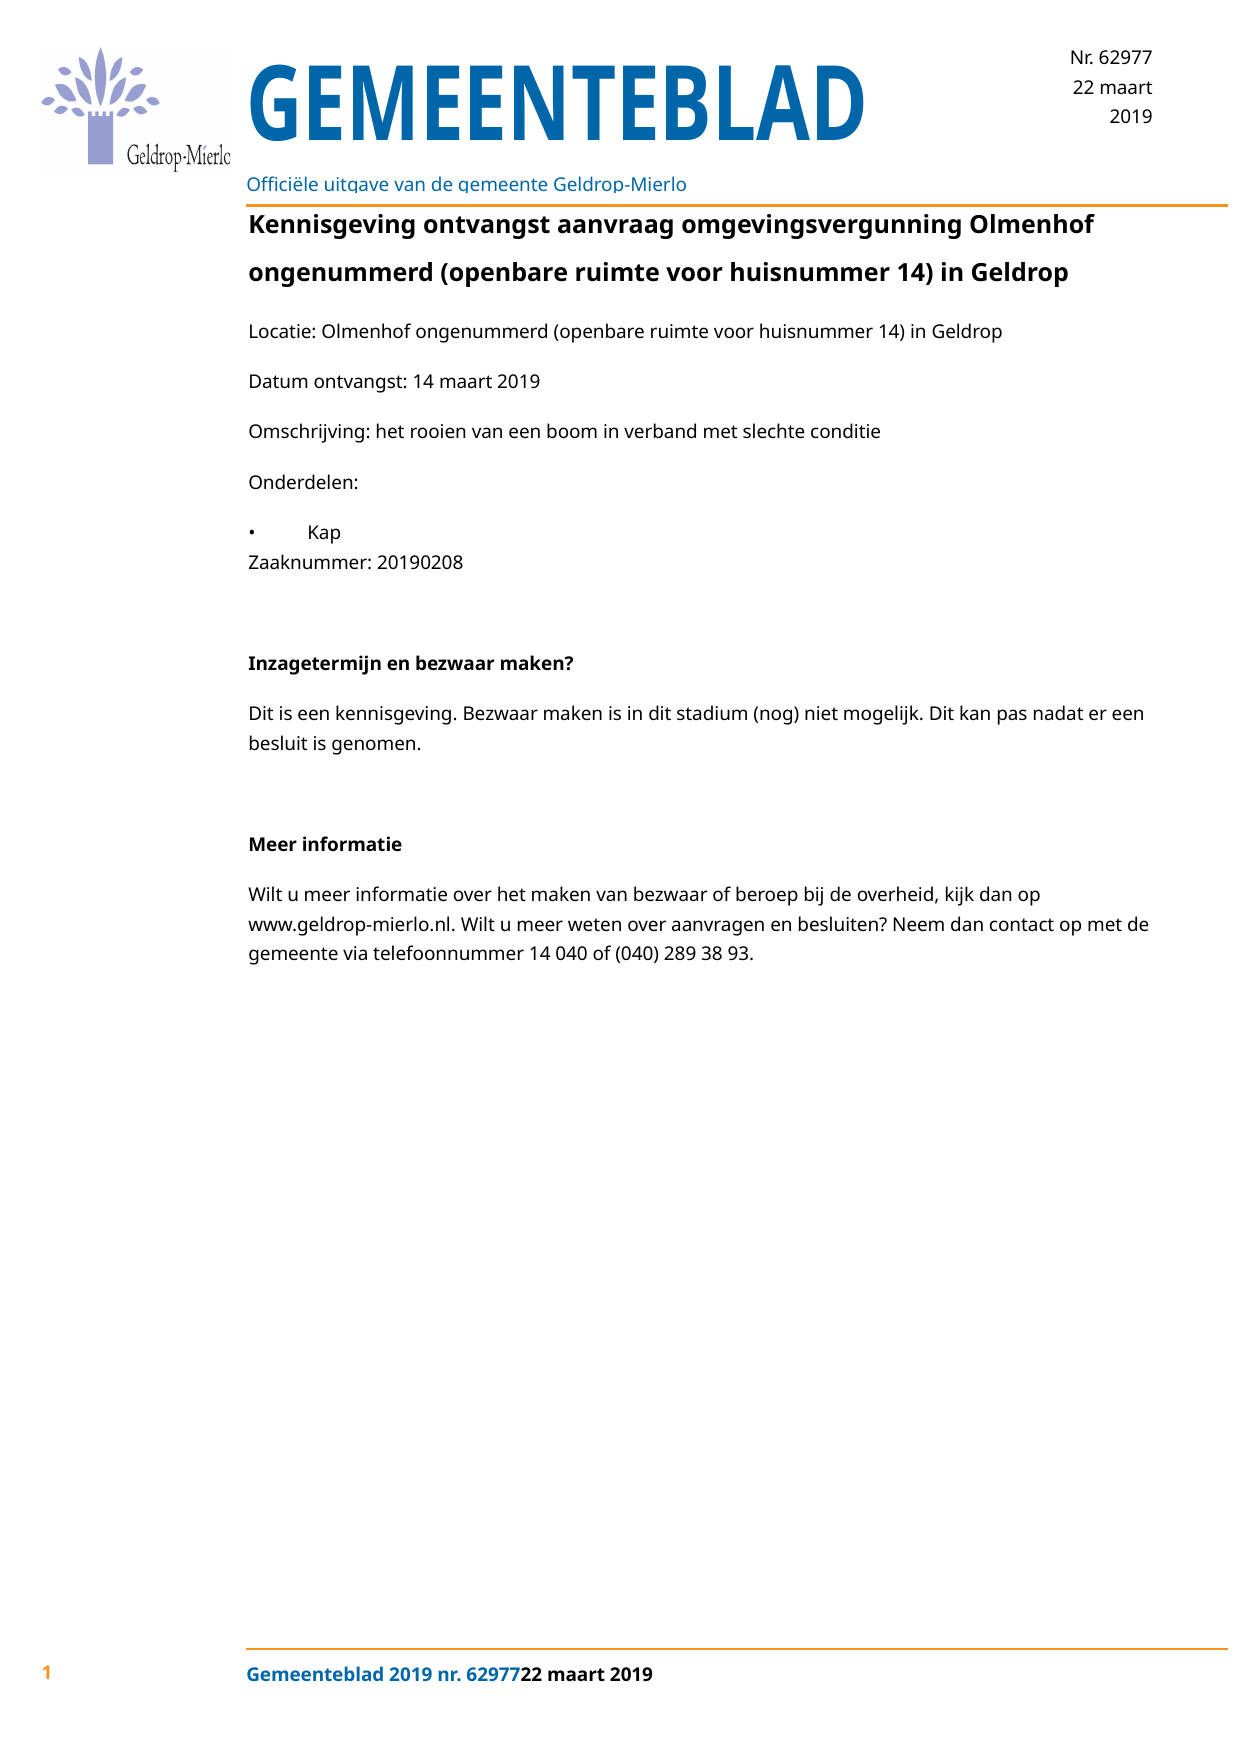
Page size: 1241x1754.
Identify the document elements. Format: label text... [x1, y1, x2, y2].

text Meer informatie [248, 831, 1152, 857]
picture [41, 47, 231, 172]
text Omschrijving: het rooien van een boom in verband met slechte conditie [248, 419, 1152, 444]
text Zaaknummer: 20190208 [248, 549, 1152, 575]
text Locatie: Olmenhof ongenummerd (openbare ruimte voor huisnummer 14) in Geldrop [248, 318, 1152, 344]
text Datum ontvangst: 14 maart 2019 [248, 368, 1152, 394]
text Inzagetermijn en bezwaar maken? [248, 650, 1152, 676]
text Kennisgeving ontvangst aanvraag omgevingsvergunning Olmenhof ongenummerd (openbare ruimte voor huisnummer 14) in Geldrop [248, 207, 1152, 288]
text Dit is een kennisgeving. Bezwaar maken is in dit stadium (nog) niet mogelijk. Dit kan pas nadat er een besluit is genomen. [248, 700, 1152, 756]
text Wilt u meer informatie over het maken van bezwaar of beroep bij de overheid, kijk dan op www.geldrop-mierlo.nl. Wilt u meer weten over aanvragen en besluiten? Neem dan contact op met de gemeente via telefoonnummer 14 040 of (040) 289 38 93. [248, 881, 1152, 966]
text Onderdelen: [248, 469, 1152, 495]
list Kap [248, 519, 1152, 545]
